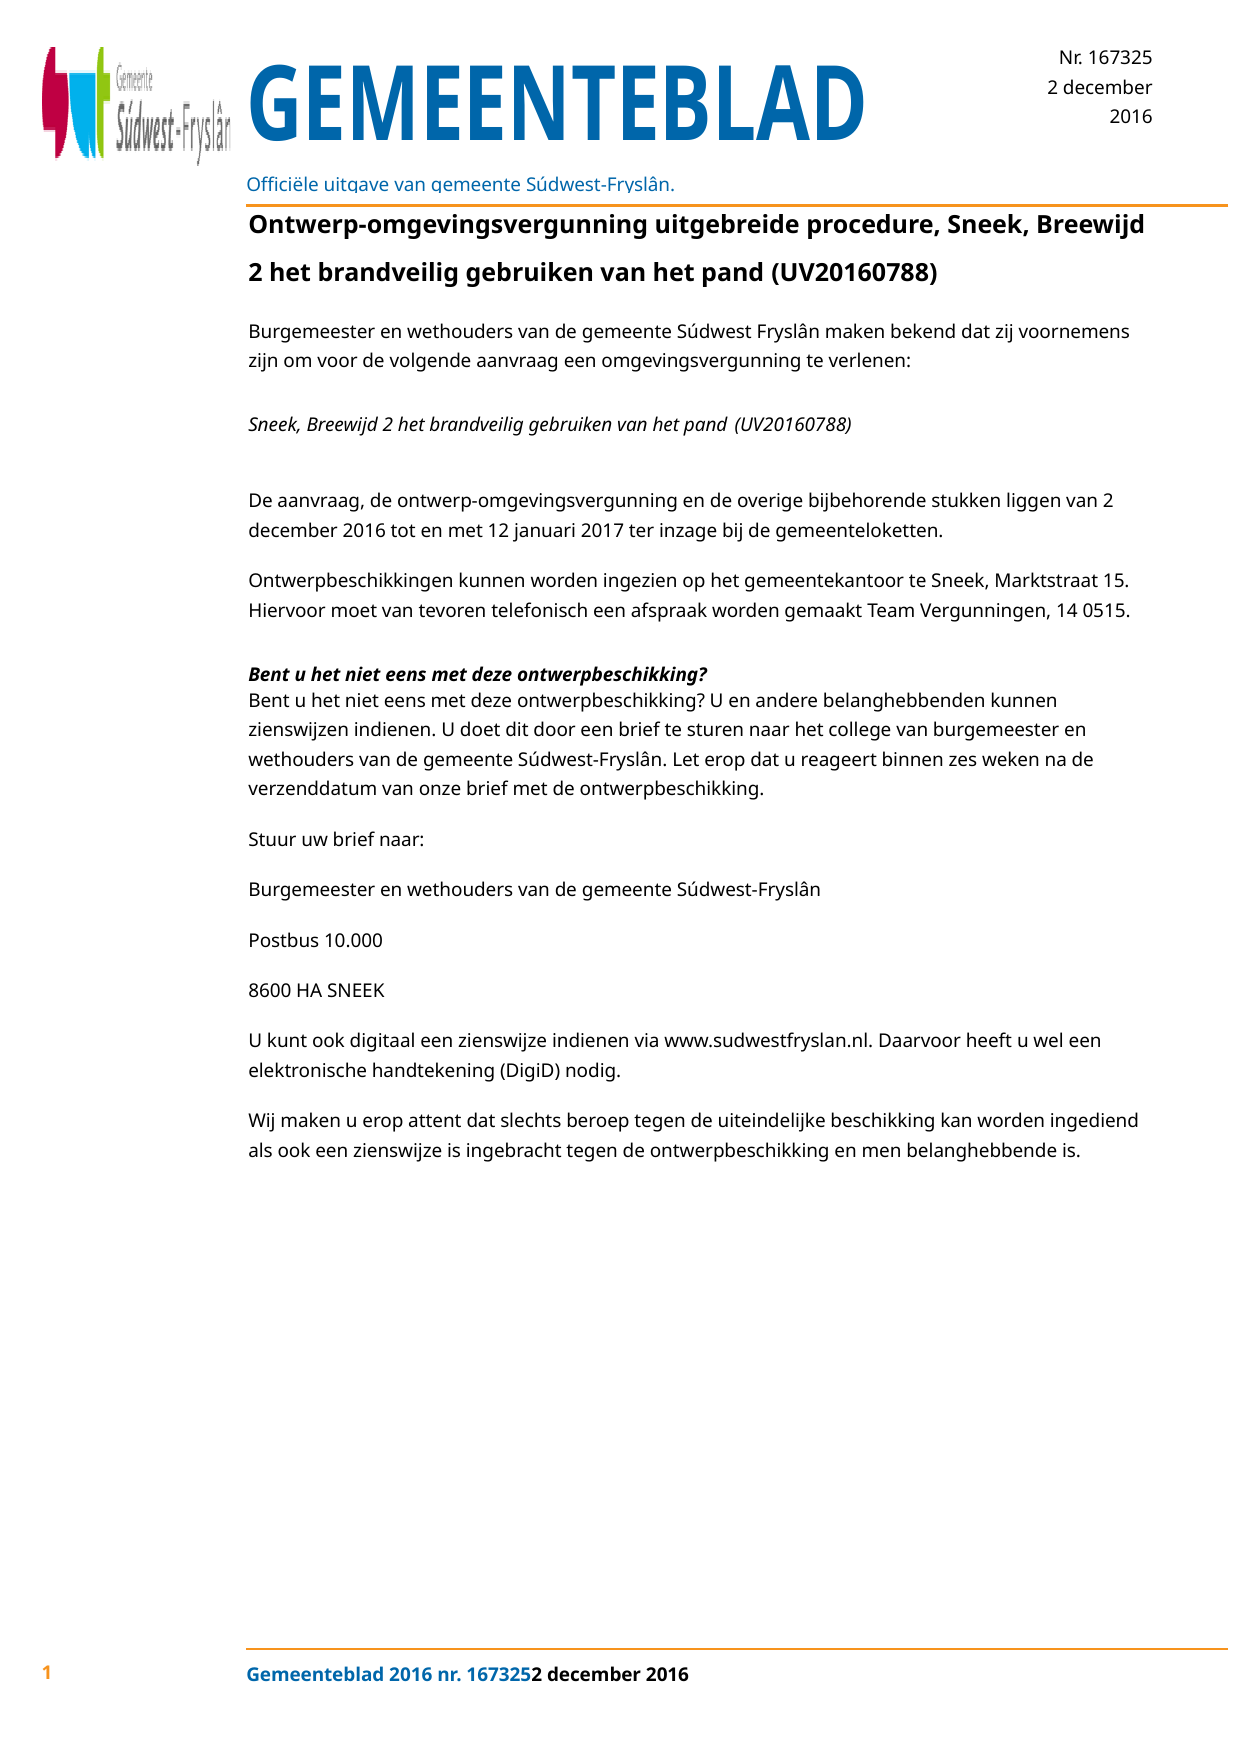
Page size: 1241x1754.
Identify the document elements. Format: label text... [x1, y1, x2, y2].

text De aanvraag, de ontwerp-omgevingsvergunning en de overige bijbehorende stukken liggen van 2 december 2016 tot en met 12 januari 2017 ter inzage bij de gemeenteloketten. [248, 488, 1152, 543]
text Bent u het niet eens met deze ontwerpbeschikking? U en andere belanghebbenden kunnen zienswijzen indienen. U doet dit door een brief te sturen naar het college van burgemeester en wethouders van de gemeente Súdwest-Fryslân. Let erop dat u reageert binnen zes weken na de verzenddatum van onze brief met de ontwerpbeschikking. [248, 687, 1152, 801]
text Bent u het niet eens met deze ontwerpbeschikking? [248, 661, 1152, 687]
text Stuur uw brief naar: [248, 826, 1152, 852]
text Ontwerp-omgevingsvergunning uitgebreide procedure, Sneek, Breewijd 2 het brandveilig gebruiken van het pand (UV20160788) [248, 207, 1152, 288]
text 8600 HA SNEEK [248, 977, 1152, 1003]
text Burgemeester en wethouders van de gemeente Súdwest Fryslân maken bekend dat zij voornemens zijn om voor de volgende aanvraag een omgevingsvergunning te verlenen: [248, 318, 1152, 373]
text Sneek, Breewijd 2 het brandveilig gebruiken van het pand (UV20160788) [248, 411, 1152, 437]
text Wij maken u erop attent dat slechts beroep tegen de uiteindelijke beschikking kan worden ingediend als ook een zienswijze is ingebracht tegen de ontwerpbeschikking en men belanghebbende is. [248, 1108, 1152, 1163]
text U kunt ook digitaal een zienswijze indienen via www.sudwestfryslan.nl. Daarvoor heeft u wel een elektronische handtekening (DigiD) nodig. [248, 1028, 1152, 1083]
text Postbus 10.000 [248, 927, 1152, 953]
picture [41, 47, 231, 172]
text Ontwerpbeschikkingen kunnen worden ingezien op het gemeentekantoor te Sneek, Marktstraat 15. Hiervoor moet van tevoren telefonisch een afspraak worden gemaakt Team Vergunningen, 14 0515. [248, 568, 1152, 623]
text Burgemeester en wethouders van de gemeente Súdwest-Fryslân [248, 876, 1152, 902]
